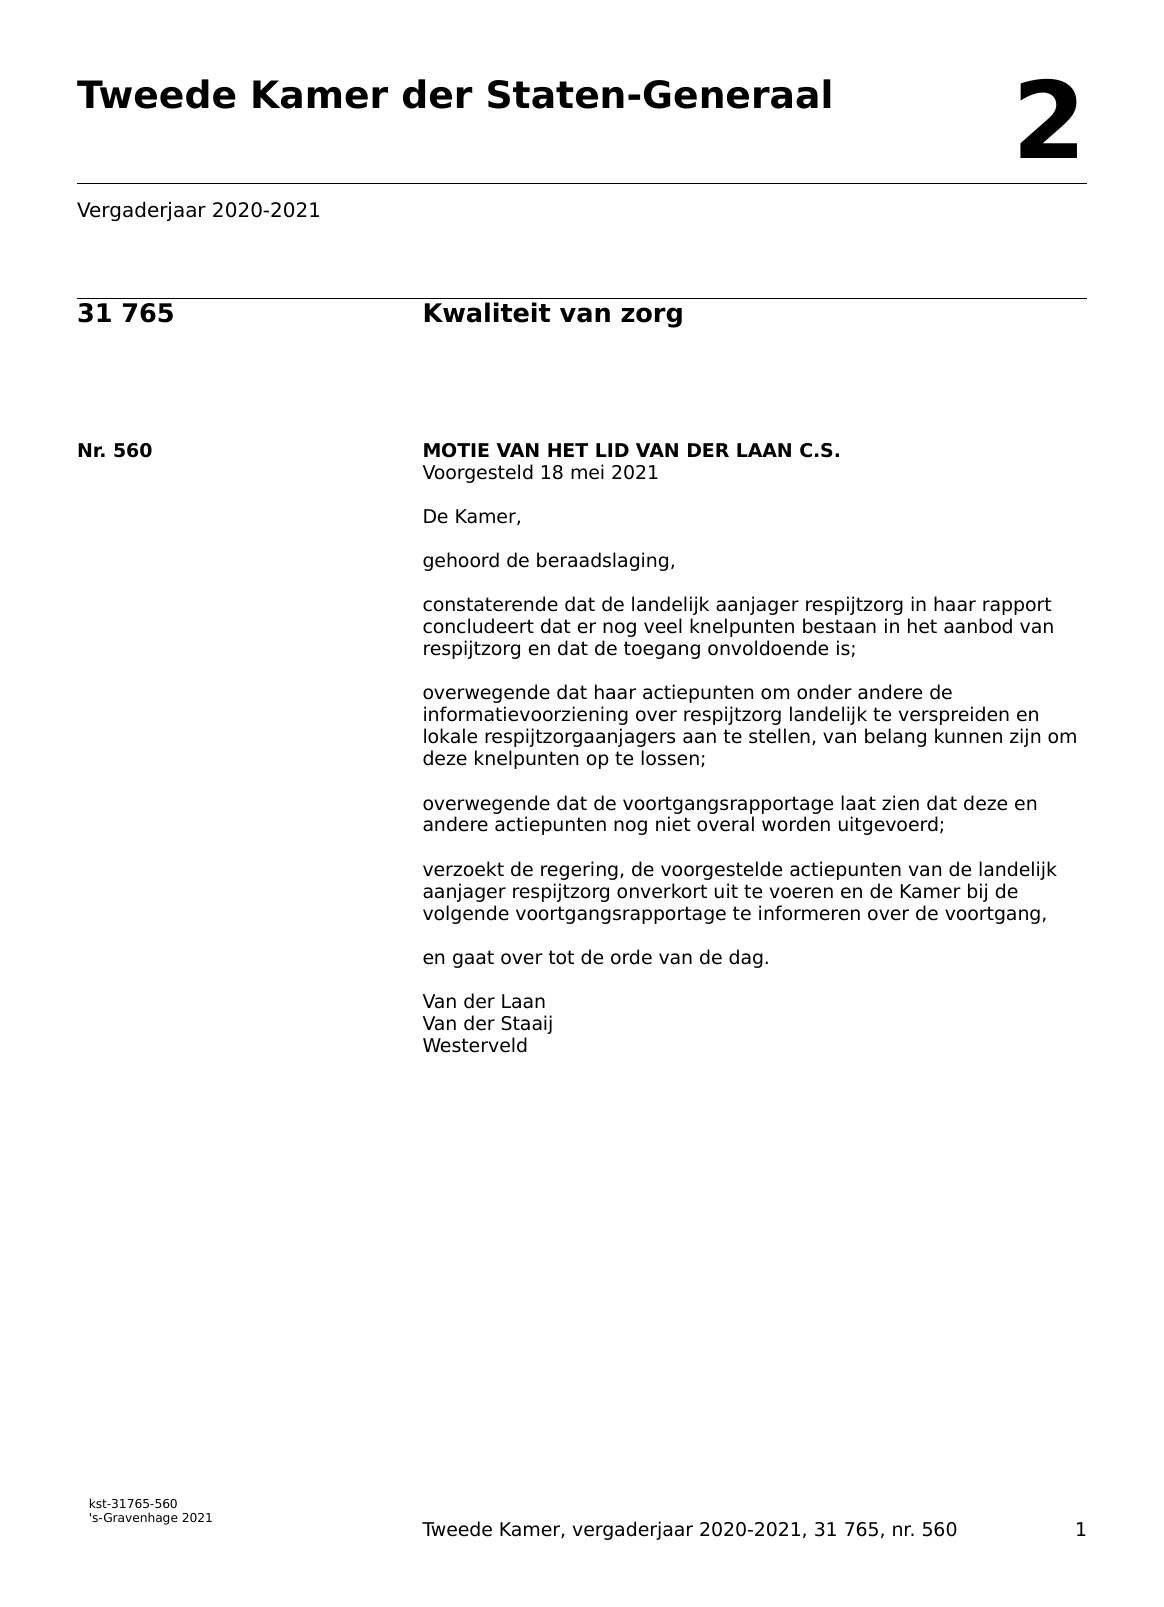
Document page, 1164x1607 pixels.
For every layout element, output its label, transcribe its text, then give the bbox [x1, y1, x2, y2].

table_header Tweede Kamer der Staten-Generaal [77, 59, 886, 183]
text Westerveld [422, 1035, 1087, 1057]
text constaterende dat de landelijk aanjager respijtzorg in haar rapport concludeert dat er nog veel knelpunten bestaan in het aanbod van respijtzorg en dat de toegang onvoldoende is; [422, 594, 1087, 660]
text Van der Laan [422, 991, 1087, 1013]
text De Kamer, [422, 506, 1087, 528]
table_header 2 [886, 59, 1087, 183]
subtitle 31 765 Kwaliteit van zorg [77, 299, 1087, 329]
text Voorgesteld 18 mei 2021 [422, 462, 1087, 484]
text overwegende dat de voortgangsrapportage laat zien dat deze en andere actiepunten nog niet overal worden uitgevoerd; [422, 792, 1087, 836]
table_cell Vergaderjaar 2020-2021 [77, 184, 1087, 298]
subtitle Nr. 560 MOTIE VAN HET LID VAN DER LAAN C.S. [77, 440, 1087, 462]
text kst-31765-560 [88, 1497, 323, 1511]
text verzoekt de regering, de voorgestelde actiepunten van de landelijk aanjager respijtzorg onverkort uit te voeren en de Kamer bij de volgende voortgangsrapportage te informeren over de voortgang, [422, 858, 1087, 924]
text overwegende dat haar actiepunten om onder andere de informatievoorziening over respijtzorg landelijk te verspreiden en lokale respijtzorgaanjagers aan te stellen, van belang kunnen zijn om deze knelpunten op te lossen; [422, 682, 1087, 770]
text Van der Staaij [422, 1013, 1087, 1035]
text gehoord de beraadslaging, [422, 550, 1087, 572]
text en gaat over tot de orde van de dag. [422, 947, 1087, 969]
text 's-Gravenhage 2021 [88, 1511, 323, 1525]
